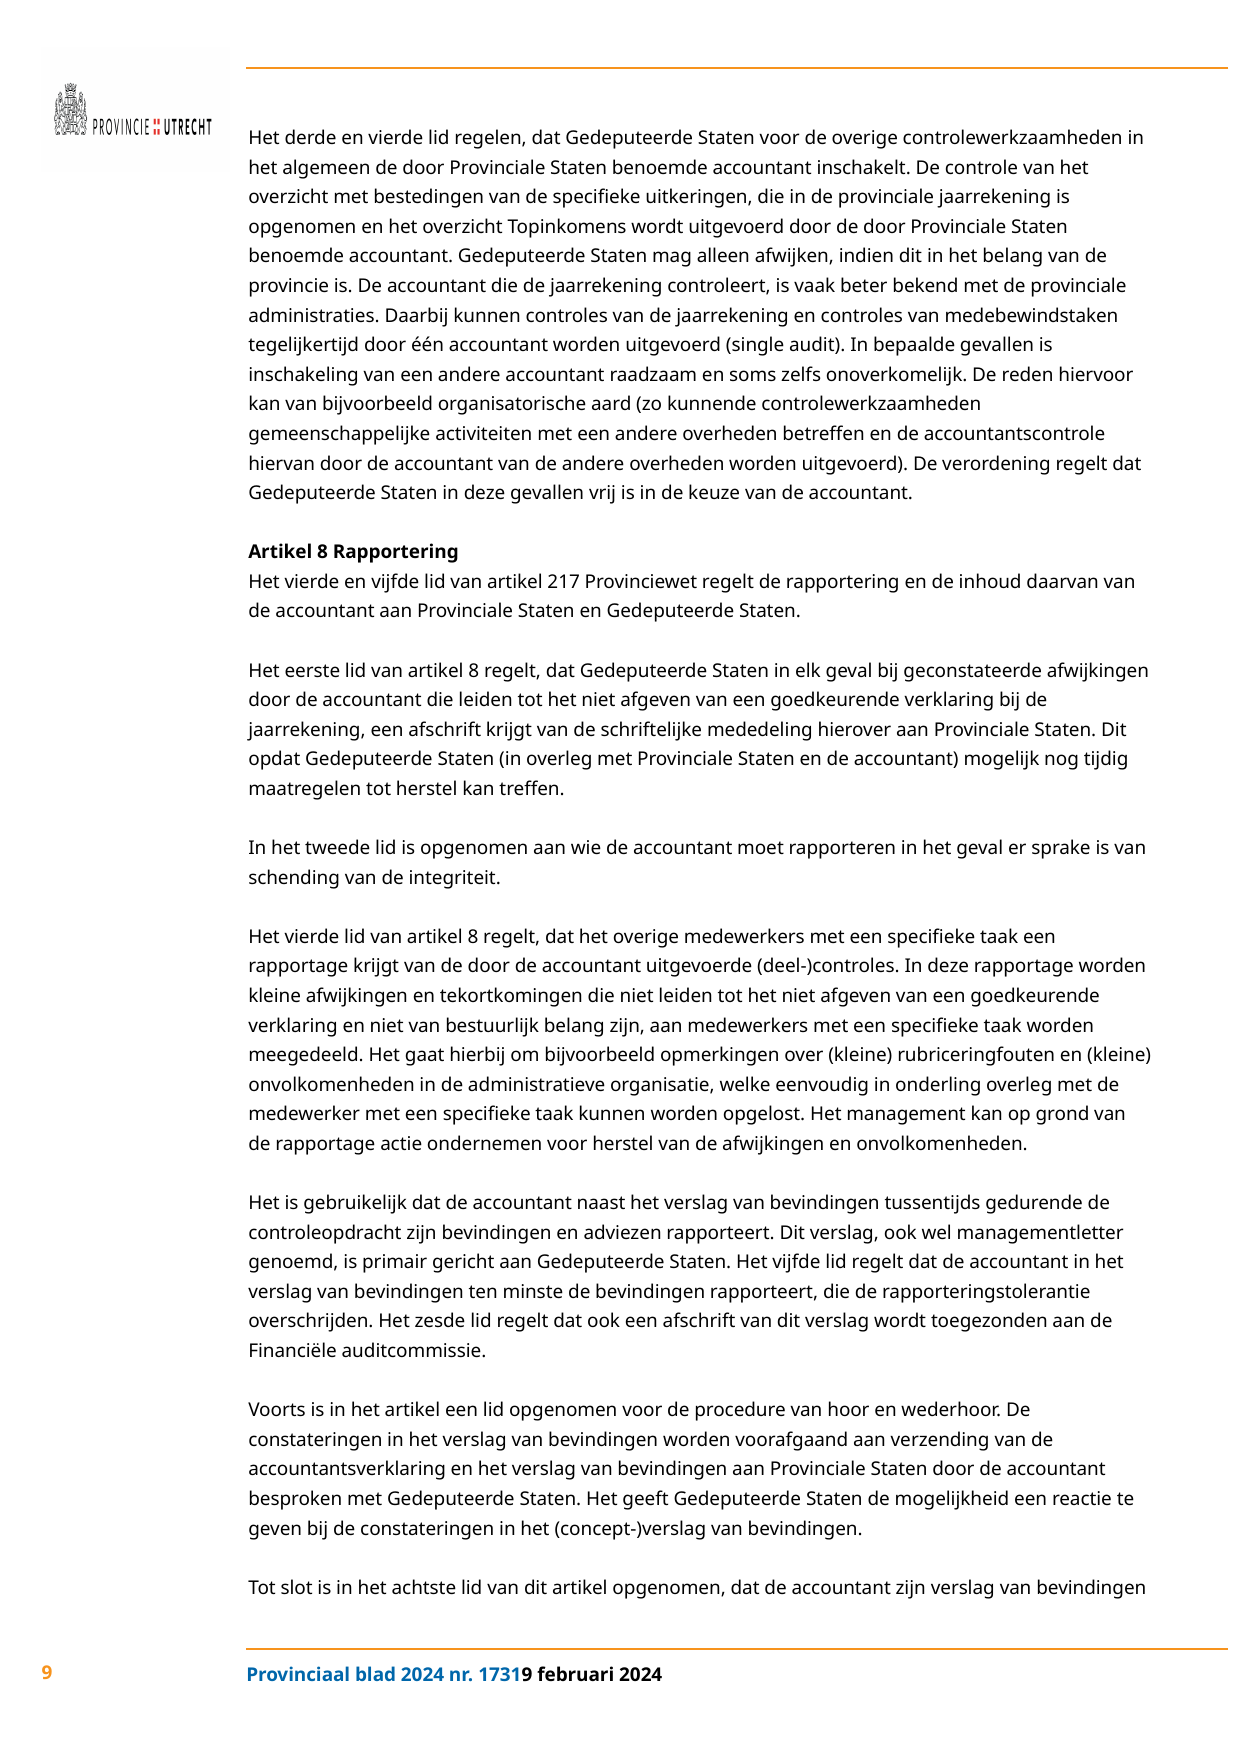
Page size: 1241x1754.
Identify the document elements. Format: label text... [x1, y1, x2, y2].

text Het eerste lid van artikel 8 regelt, dat Gedeputeerde Staten in elk geval bij geconstateerde afwijkingen door de accountant die leiden tot het niet afgeven van een goedkeurende verklaring bij de jaarrekening, een afschrift krijgt van de schriftelijke mededeling hierover aan Provinciale Staten. Dit opdat Gedeputeerde Staten (in overleg met Provinciale Staten en de accountant) mogelijk nog tijdig maatregelen tot herstel kan treffen. [248, 657, 1152, 801]
text Het vierde lid van artikel 8 regelt, dat het overige medewerkers met een specifieke taak een rapportage krijgt van de door de accountant uitgevoerde (deel-)controles. In deze rapportage worden kleine afwijkingen en tekortkomingen die niet leiden tot het niet afgeven van een goedkeurende verklaring en niet van bestuurlijk belang zijn, aan medewerkers met een specifieke taak worden meegedeeld. Het gaat hierbij om bijvoorbeeld opmerkingen over (kleine) rubriceringfouten en (kleine) onvolkomenheden in de administratieve organisatie, welke eenvoudig in onderling overleg met de medewerker met een specifieke taak kunnen worden opgelost. Het management kan op grond van de rapportage actie ondernemen voor herstel van de afwijkingen en onvolkomenheden. [248, 923, 1152, 1156]
text Het is gebruikelijk dat de accountant naast het verslag van bevindingen tussentijds gedurende de controleopdracht zijn bevindingen en adviezen rapporteert. Dit verslag, ook wel managementletter genoemd, is primair gericht aan Gedeputeerde Staten. Het vijfde lid regelt dat de accountant in het verslag van bevindingen ten minste de bevindingen rapporteert, die de rapporteringstolerantie overschrijden. Het zesde lid regelt dat ook een afschrift van dit verslag wordt toegezonden aan de Financiële auditcommissie. [248, 1189, 1152, 1363]
picture [41, 47, 231, 172]
text Het derde en vierde lid regelen, dat Gedeputeerde Staten voor de overige controlewerkzaamheden in het algemeen de door Provinciale Staten benoemde accountant inschakelt. De controle van het overzicht met bestedingen van de specifieke uitkeringen, die in de provinciale jaarrekening is opgenomen en het overzicht Topinkomens wordt uitgevoerd door de door Provinciale Staten benoemde accountant. Gedeputeerde Staten mag alleen afwijken, indien dit in het belang van de provincie is. De accountant die de jaarrekening controleert, is vaak beter bekend met de provinciale administraties. Daarbij kunnen controles van de jaarrekening en controles van medebewindstaken tegelijkertijd door één accountant worden uitgevoerd (single audit). In bepaalde gevallen is inschakeling van een andere accountant raadzaam en soms zelfs onoverkomelijk. De reden hiervoor kan van bijvoorbeeld organisatorische aard (zo kunnende controlewerkzaamheden gemeenschappelijke activiteiten met een andere overheden betreffen en de accountantscontrole hiervan door de accountant van de andere overheden worden uitgevoerd). De verordening regelt dat Gedeputeerde Staten in deze gevallen vrij is in de keuze van de accountant. [248, 124, 1152, 505]
text Artikel 8 Rapportering [248, 538, 1152, 564]
text Voorts is in het artikel een lid opgenomen voor de procedure van hoor en wederhoor. De constateringen in het verslag van bevindingen worden voorafgaand aan verzending van de accountantsverklaring en het verslag van bevindingen aan Provinciale Staten door de accountant besproken met Gedeputeerde Staten. Het geeft Gedeputeerde Staten de mogelijkheid een reactie te geven bij de constateringen in het (concept-)verslag van bevindingen. [248, 1396, 1152, 1541]
text In het tweede lid is opgenomen aan wie de accountant moet rapporteren in het geval er sprake is van schending van de integriteit. [248, 834, 1152, 890]
text Tot slot is in het achtste lid van dit artikel opgenomen, dat de accountant zijn verslag van bevindingen [248, 1574, 1152, 1600]
text Het vierde en vijfde lid van artikel 217 Provinciewet regelt de rapportering en de inhoud daarvan van de accountant aan Provinciale Staten en Gedeputeerde Staten. [248, 568, 1152, 623]
